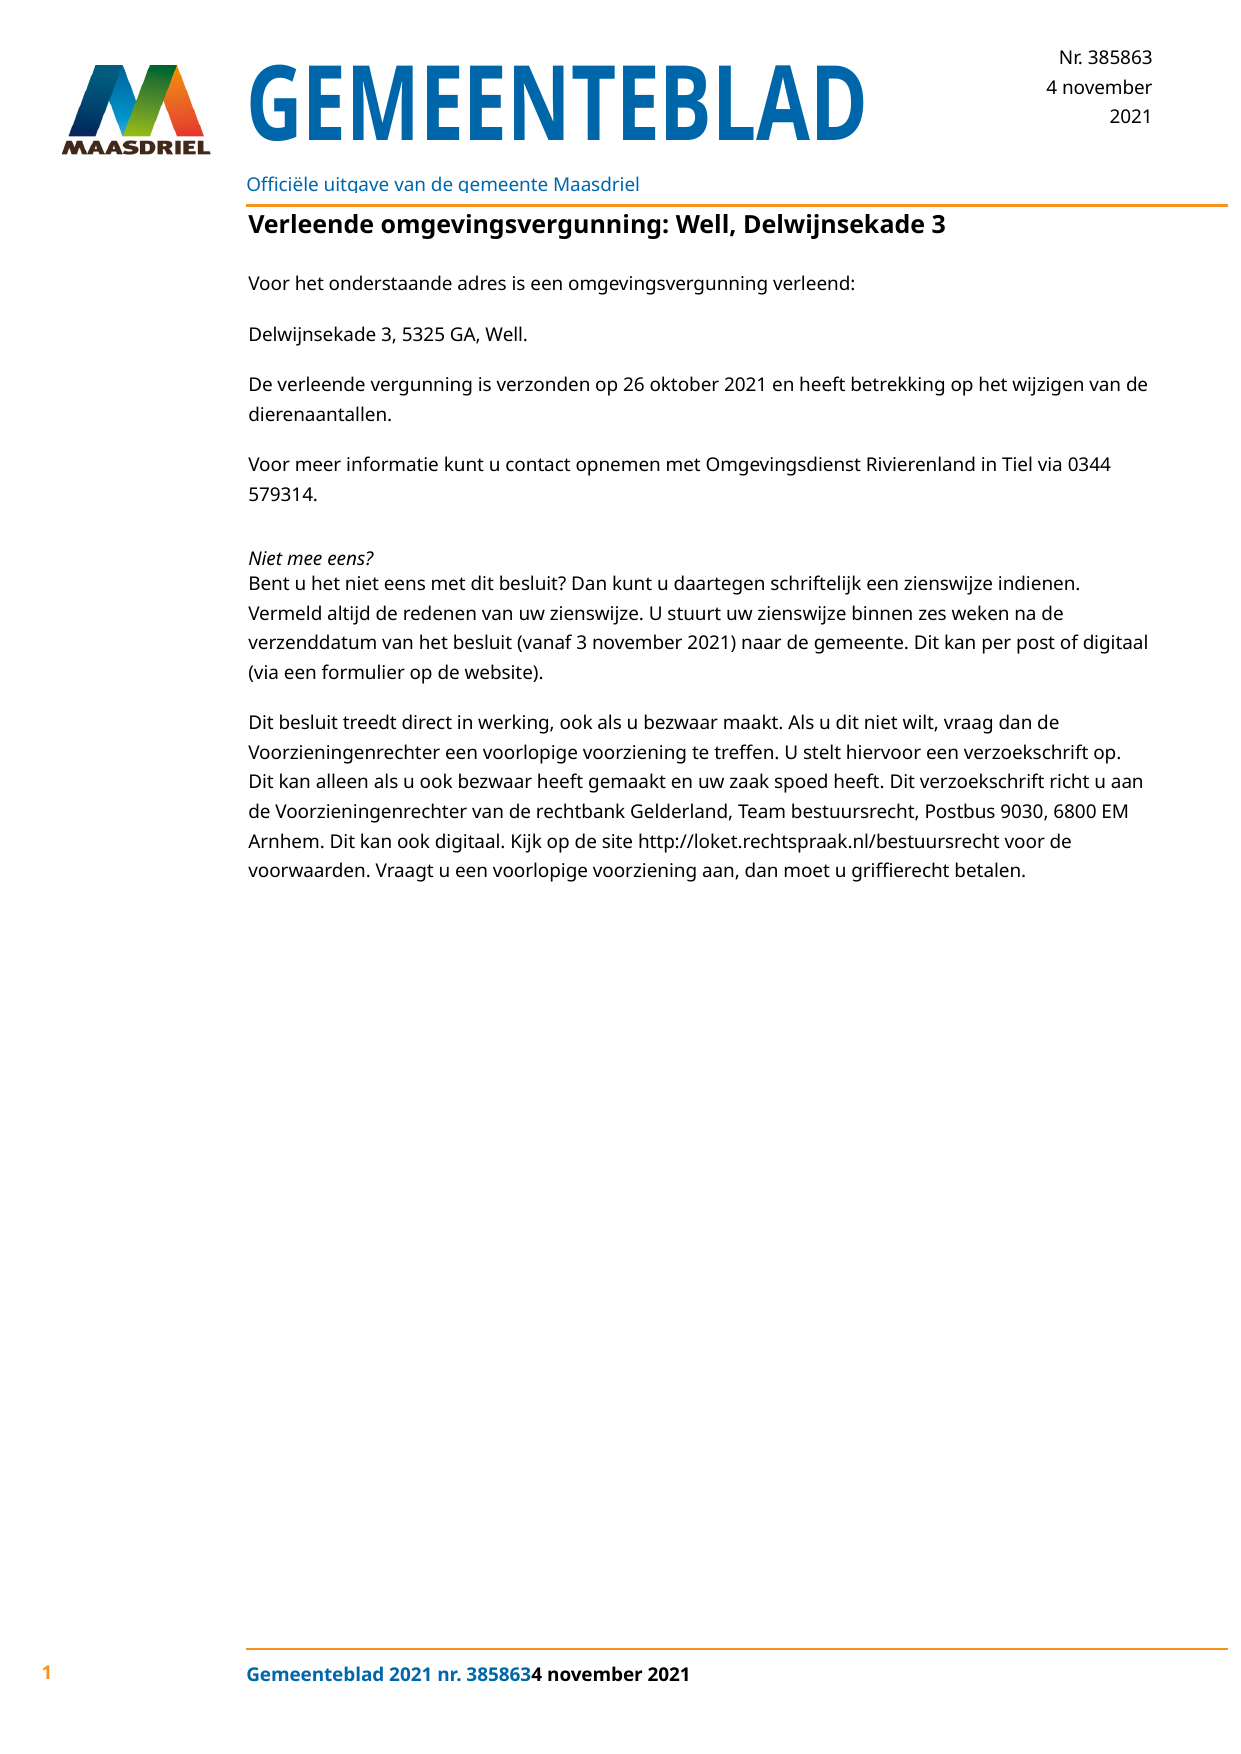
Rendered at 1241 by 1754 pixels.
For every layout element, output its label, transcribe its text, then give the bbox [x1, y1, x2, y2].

text Verleende omgevingsvergunning: Well, Delwijnsekade 3 [248, 207, 1152, 241]
text Dit besluit treedt direct in werking, ook als u bezwaar maakt. Als u dit niet wilt, vraag dan de Voorzieningenrechter een voorlopige voorziening te treffen. U stelt hiervoor een verzoekschrift op. Dit kan alleen als u ook bezwaar heeft gemaakt en uw zaak spoed heeft. Dit verzoekschrift richt u aan de Voorzieningenrechter van de rechtbank Gelderland, Team bestuursrecht, Postbus 9030, 6800 EM Arnhem. Dit kan ook digitaal. Kijk op de site http://loket.rechtspraak.nl/bestuursrecht voor de voorwaarden. Vraagt u een voorlopige voorziening aan, dan moet u griffierecht betalen. [248, 709, 1152, 883]
text De verleende vergunning is verzonden op 26 oktober 2021 en heeft betrekking op het wijzigen van de dierenaantallen. [248, 371, 1152, 426]
text Bent u het niet eens met dit besluit? Dan kunt u daartegen schriftelijk een zienswijze indienen. Vermeld altijd de redenen van uw zienswijze. U stuurt uw zienswijze binnen zes weken na de verzenddatum van het besluit (vanaf 3 november 2021) naar de gemeente. Dit kan per post of digitaal (via een formulier op de website). [248, 570, 1152, 685]
text Delwijnsekade 3, 5325 GA, Well. [248, 321, 1152, 346]
text Voor het onderstaande adres is een omgevingsvergunning verleend: [248, 270, 1152, 296]
text Niet mee eens? [248, 545, 1152, 570]
text Voor meer informatie kunt u contact opnemen met Omgevingsdienst Rivierenland in Tiel via 0344 579314. [248, 451, 1152, 506]
picture [41, 47, 231, 172]
